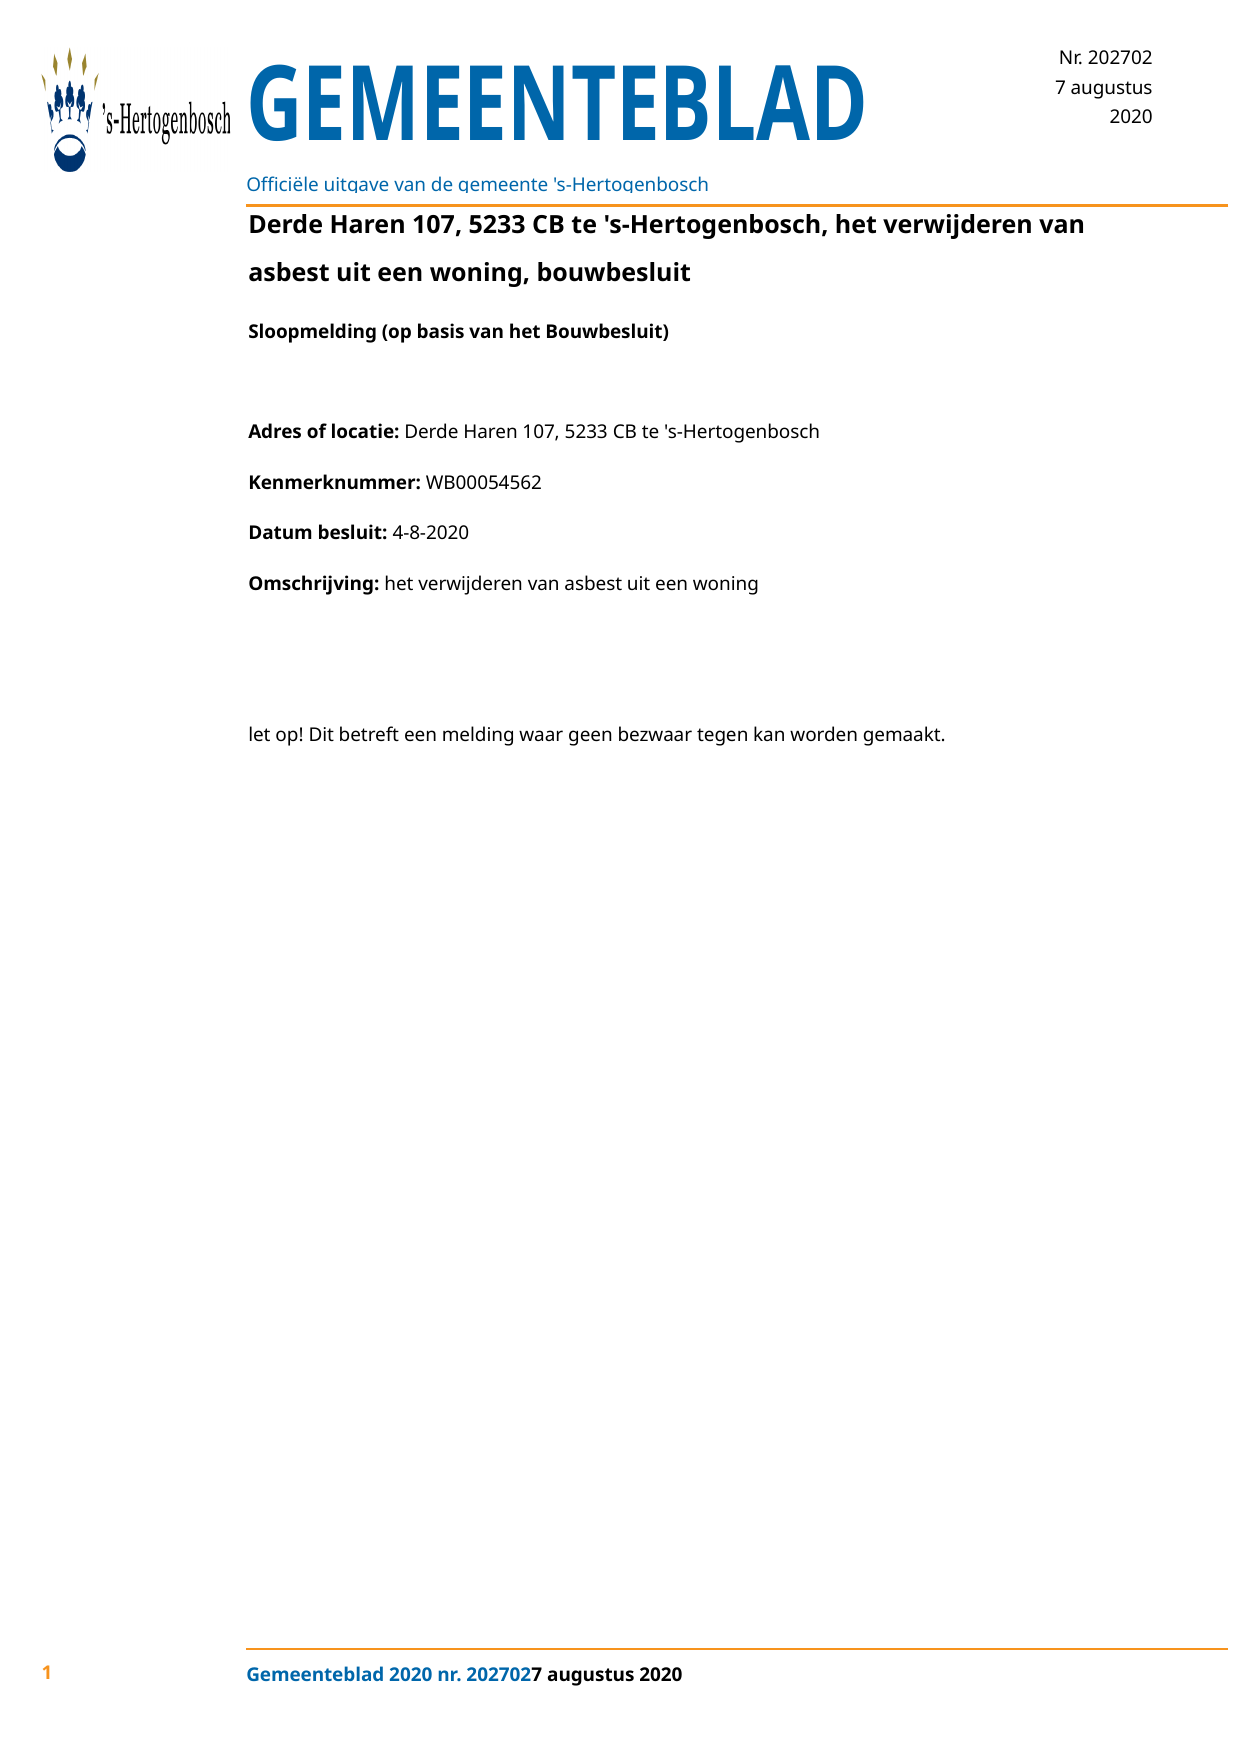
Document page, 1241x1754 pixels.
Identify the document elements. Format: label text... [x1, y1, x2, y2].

picture [41, 47, 231, 172]
text let op! Dit betreft een melding waar geen bezwaar tegen kan worden gemaakt. [248, 721, 1152, 747]
text Kenmerknummer: WB00054562 [248, 469, 1152, 495]
text Adres of locatie: Derde Haren 107, 5233 CB te 's-Hertogenbosch [248, 419, 1152, 444]
text Datum besluit: 4-8-2020 [248, 519, 1152, 545]
text Omschrijving: het verwijderen van asbest uit een woning [248, 570, 1152, 596]
text Derde Haren 107, 5233 CB te 's-Hertogenbosch, het verwijderen van asbest uit een woning, bouwbesluit [248, 207, 1152, 288]
text Sloopmelding (op basis van het Bouwbesluit) [248, 318, 1152, 344]
